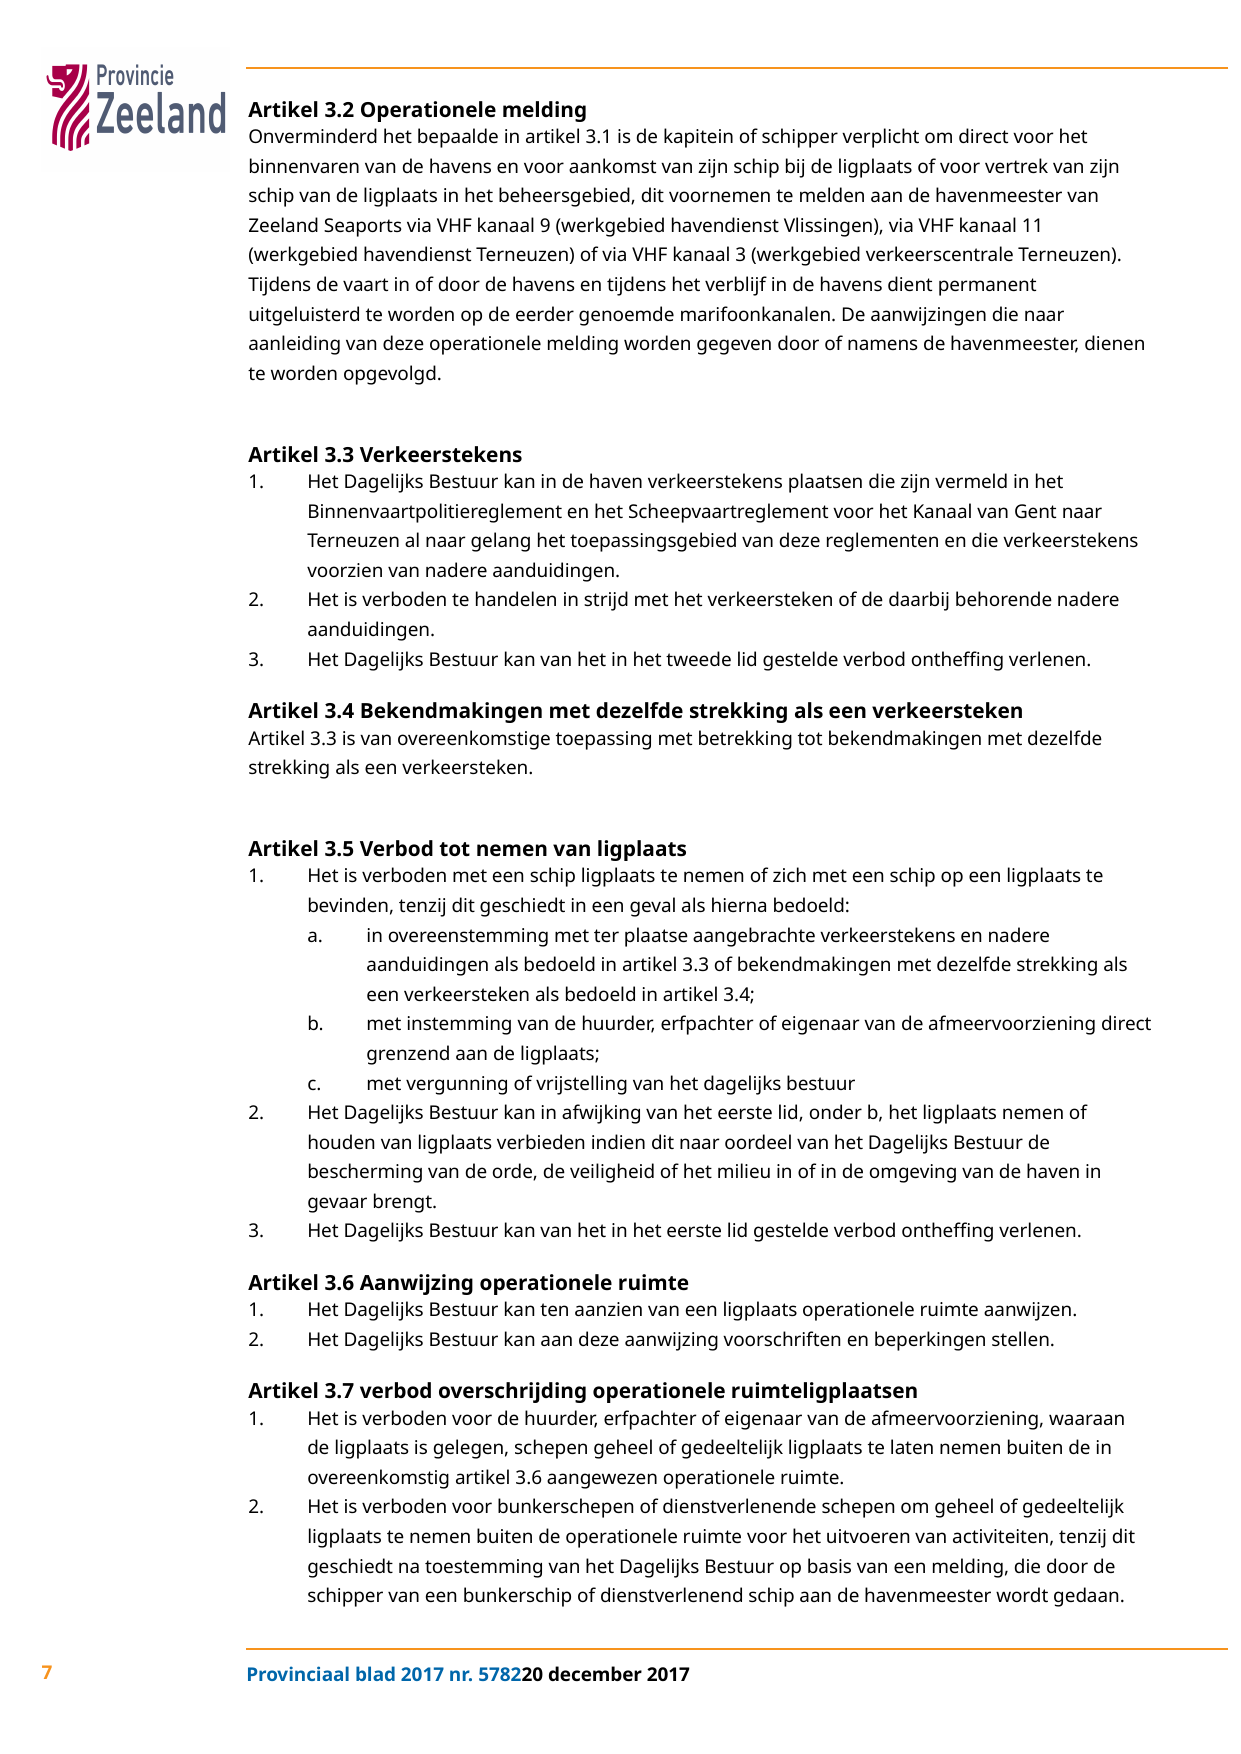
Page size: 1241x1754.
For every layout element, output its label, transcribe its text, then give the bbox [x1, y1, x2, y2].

text Artikel 3.6 Aanwijzing operationele ruimte [248, 1268, 1152, 1297]
list in overeenstemming met ter plaatse aangebrachte verkeerstekens en nadere aanduidingen als bedoeld in artikel 3.3 of bekendmakingen met dezelfde strekking als een verkeersteken als bedoeld in artikel 3.4; [307, 922, 1152, 1007]
list met instemming van de huurder, erfpachter of eigenaar van de afmeervoorziening direct grenzend aan de ligplaats; [307, 1011, 1152, 1066]
list Het Dagelijks Bestuur kan van het in het tweede lid gestelde verbod ontheffing verlenen. [248, 646, 1152, 672]
text Artikel 3.5 Verbod tot nemen van ligplaats [248, 834, 1152, 863]
text Artikel 3.3 Verkeerstekens [248, 440, 1152, 468]
list met vergunning of vrijstelling van het dagelijks bestuur [307, 1070, 1152, 1096]
text Artikel 3.2 Operationele melding [248, 95, 1152, 123]
text Artikel 3.7 verbod overschrijding operationele ruimteligplaatsen [248, 1377, 1152, 1405]
list Het is verboden met een schip ligplaats te nemen of zich met een schip op een ligplaats te bevinden, tenzij dit geschiedt in een geval als hierna bedoeld: [248, 863, 1152, 918]
list Het is verboden te handelen in strijd met het verkeersteken of de daarbij behorende nadere aanduidingen. [248, 587, 1152, 642]
list Het is verboden voor bunkerschepen of dienstverlenende schepen om geheel of gedeeltelijk ligplaats te nemen buiten de operationele ruimte voor het uitvoeren van activiteiten, tenzij dit geschiedt na toestemming van het Dagelijks Bestuur op basis van een melding, die door de schipper van een bunkerschip of dienstverlenend schip aan de havenmeester wordt gedaan. [248, 1494, 1152, 1608]
text Artikel 3.3 is van overeenkomstige toepassing met betrekking tot bekendmakingen met dezelfde strekking als een verkeersteken. [248, 725, 1152, 780]
list Het is verboden voor de huurder, erfpachter of eigenaar van de afmeervoorziening, waaraan de ligplaats is gelegen, schepen geheel of gedeeltelijk ligplaats te laten nemen buiten de in overeenkomstig artikel 3.6 aangewezen operationele ruimte. [248, 1405, 1152, 1490]
list Het Dagelijks Bestuur kan in de haven verkeerstekens plaatsen die zijn vermeld in het Binnenvaartpolitiereglement en het Scheepvaartreglement voor het Kanaal van Gent naar Terneuzen al naar gelang het toepassingsgebied van deze reglementen en die verkeerstekens voorzien van nadere aanduidingen. [248, 468, 1152, 583]
text Artikel 3.4 Bekendmakingen met dezelfde strekking als een verkeersteken [248, 696, 1152, 725]
list Het Dagelijks Bestuur kan ten aanzien van een ligplaats operationele ruimte aanwijzen. [248, 1297, 1152, 1322]
list Het Dagelijks Bestuur kan van het in het eerste lid gestelde verbod ontheffing verlenen. [248, 1218, 1152, 1243]
picture [41, 47, 231, 172]
list Het Dagelijks Bestuur kan in afwijking van het eerste lid, onder b, het ligplaats nemen of houden van ligplaats verbieden indien dit naar oordeel van het Dagelijks Bestuur de bescherming van de orde, de veiligheid of het milieu in of in de omgeving van de haven in gevaar brengt. [248, 1099, 1152, 1214]
list Het Dagelijks Bestuur kan aan deze aanwijzing voorschriften en beperkingen stellen. [248, 1326, 1152, 1352]
text Onverminderd het bepaalde in artikel 3.1 is de kapitein of schipper verplicht om direct voor het binnenvaren van de havens en voor aankomst van zijn schip bij de ligplaats of voor vertrek van zijn schip van de ligplaats in het beheersgebied, dit voornemen te melden aan de havenmeester van Zeeland Seaports via VHF kanaal 9 (werkgebied havendienst Vlissingen), via VHF kanaal 11 (werkgebied havendienst Terneuzen) of via VHF kanaal 3 (werkgebied verkeerscentrale Terneuzen). Tijdens de vaart in of door de havens en tijdens het verblijf in de havens dient permanent uitgeluisterd te worden op de eerder genoemde marifoonkanalen. De aanwijzingen die naar aanleiding van deze operationele melding worden gegeven door of namens de havenmeester, dienen te worden opgevolgd. [248, 123, 1152, 386]
